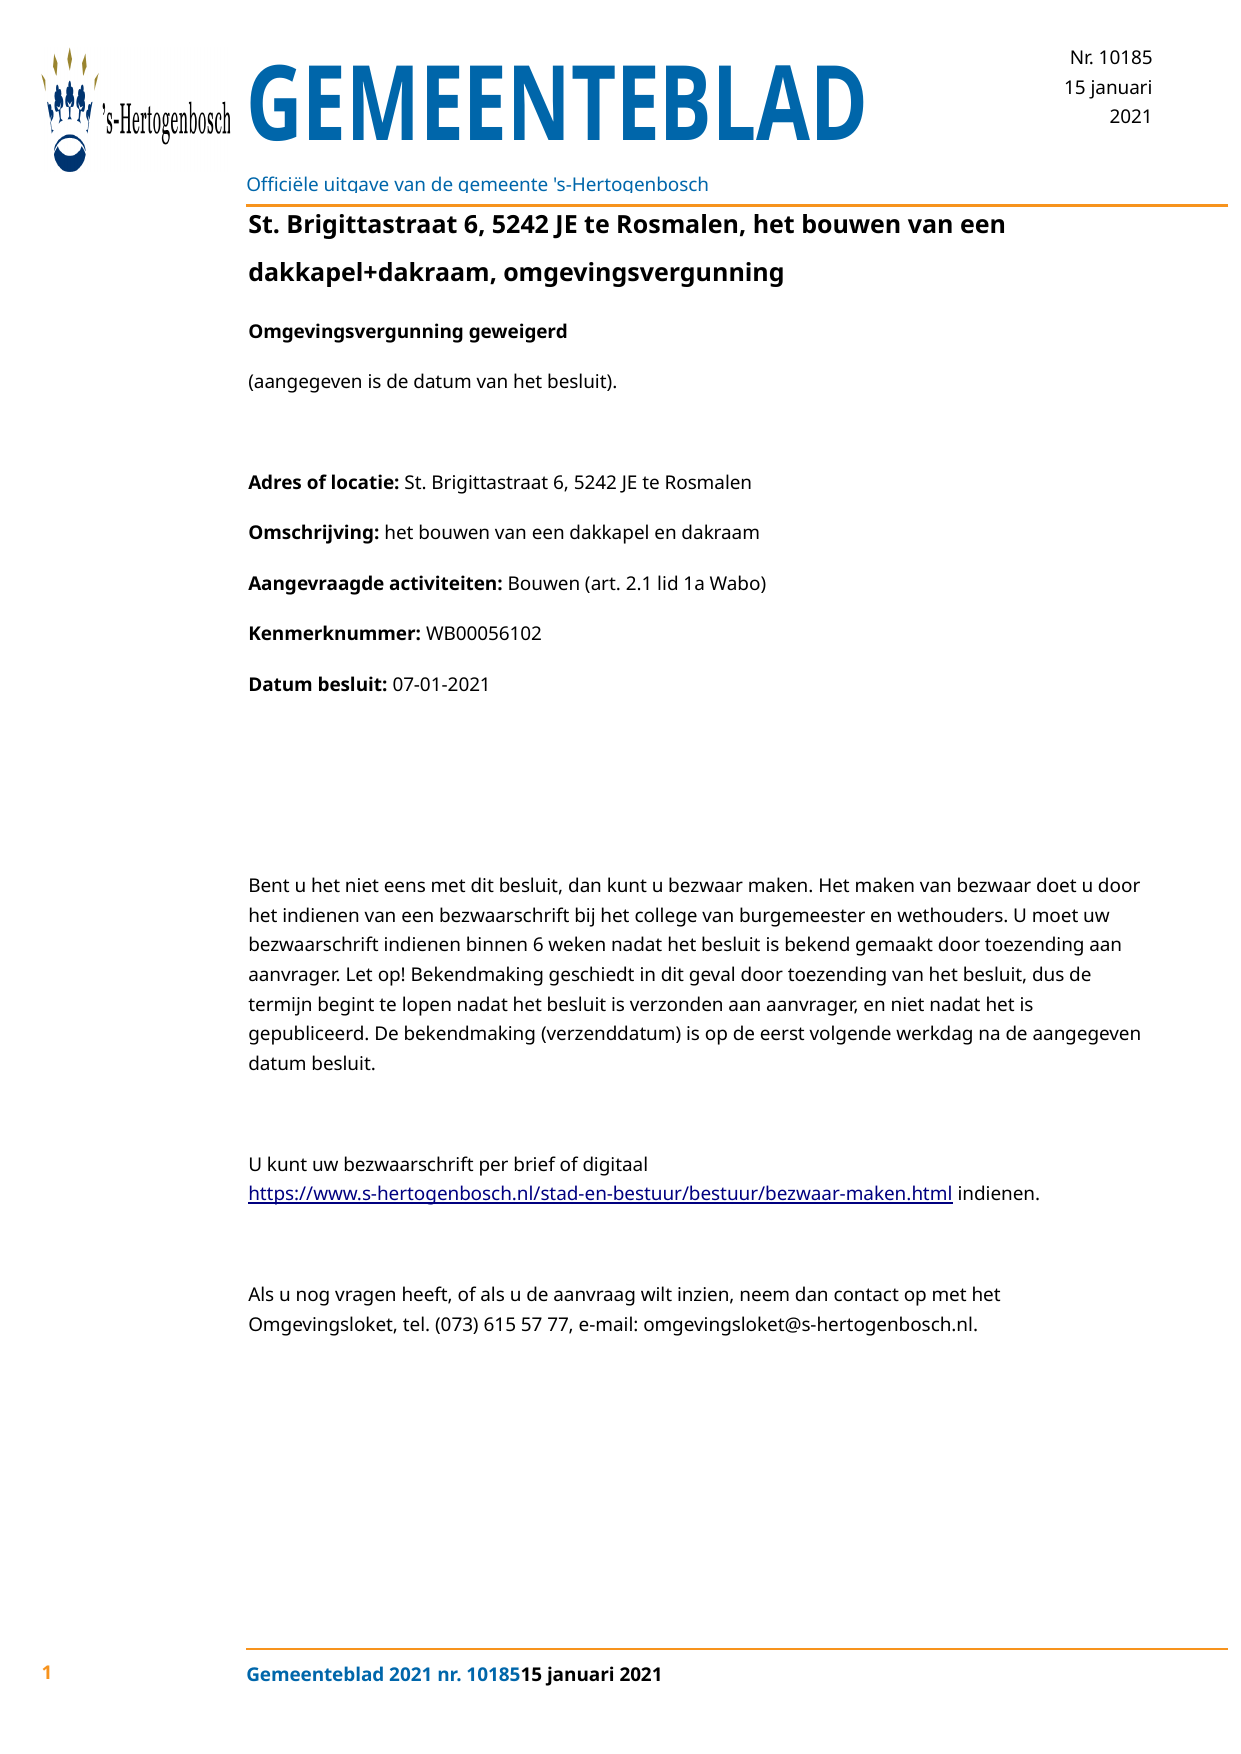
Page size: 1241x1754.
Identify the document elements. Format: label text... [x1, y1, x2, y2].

text Aangevraagde activiteiten: Bouwen (art. 2.1 lid 1a Wabo) [248, 570, 1152, 596]
text Bent u het niet eens met dit besluit, dan kunt u bezwaar maken. Het maken van bezwaar doet u door het indienen van een bezwaarschrift bij het college van burgemeester en wethouders. U moet uw bezwaarschrift indienen binnen 6 weken nadat het besluit is bekend gemaakt door toezending aan aanvrager. Let op! Bekendmaking geschiedt in dit geval door toezending van het besluit, dus de termijn begint te lopen nadat het besluit is verzonden aan aanvrager, en niet nadat het is gepubliceerd. De bekendmaking (verzenddatum) is op de eerst volgende werkdag na de aangegeven datum besluit. [248, 872, 1152, 1076]
text U kunt uw bezwaarschrift per brief of digitaal https://www.s-hertogenbosch.nl/stad-en-bestuur/bestuur/bezwaar-maken.html indienen. [248, 1151, 1152, 1206]
text Kenmerknummer: WB00056102 [248, 620, 1152, 646]
text St. Brigittastraat 6, 5242 JE te Rosmalen, het bouwen van een dakkapel+dakraam, omgevingsvergunning [248, 207, 1152, 288]
text (aangegeven is de datum van het besluit). [248, 368, 1152, 394]
text Datum besluit: 07-01-2021 [248, 671, 1152, 697]
text Omgevingsvergunning geweigerd [248, 318, 1152, 344]
text Als u nog vragen heeft, of als u de aanvraag wilt inzien, neem dan contact op met het Omgevingsloket, tel. (073) 615 57 77, e-mail: omgevingsloket@s-hertogenbosch.nl. [248, 1281, 1152, 1337]
text Omschrijving: het bouwen van een dakkapel en dakraam [248, 519, 1152, 545]
picture [41, 47, 231, 172]
text Adres of locatie: St. Brigittastraat 6, 5242 JE te Rosmalen [248, 469, 1152, 495]
